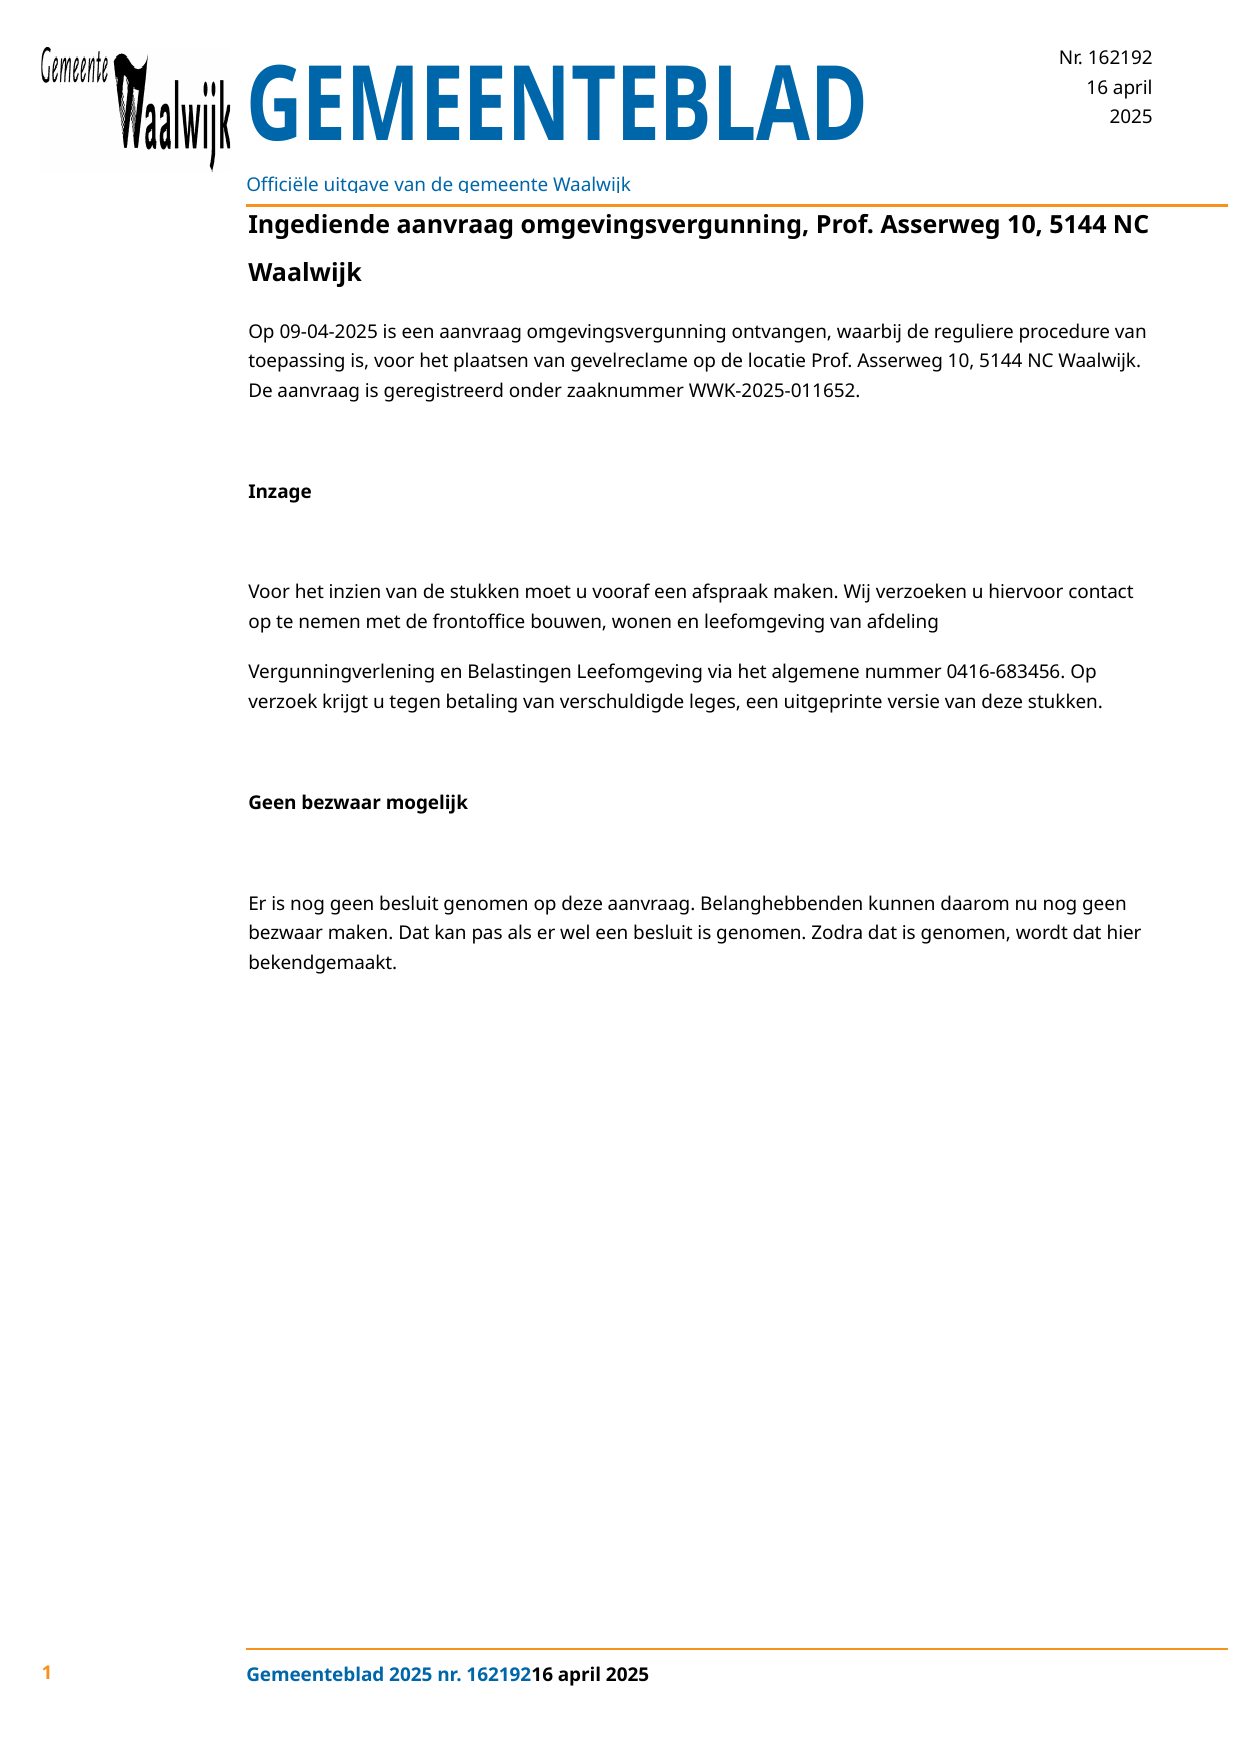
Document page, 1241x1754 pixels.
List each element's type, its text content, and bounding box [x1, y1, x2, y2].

text Inzage [248, 478, 1152, 504]
text Er is nog geen besluit genomen op deze aanvraag. Belanghebbenden kunnen daarom nu nog geen bezwaar maken. Dat kan pas als er wel een besluit is genomen. Zodra dat is genomen, wordt dat hier bekendgemaakt. [248, 890, 1152, 975]
text Voor het inzien van de stukken moet u vooraf een afspraak maken. Wij verzoeken u hiervoor contact op te nemen met de frontoffice bouwen, wonen en leefomgeving van afdeling [248, 579, 1152, 634]
picture [41, 47, 231, 172]
text Vergunningverlening en Belastingen Leefomgeving via het algemene nummer 0416-683456. Op verzoek krijgt u tegen betaling van verschuldigde leges, een uitgeprinte versie van deze stukken. [248, 659, 1152, 714]
text Geen bezwaar mogelijk [248, 789, 1152, 815]
text Op 09-04-2025 is een aanvraag omgevingsvergunning ontvangen, waarbij de reguliere procedure van toepassing is, voor het plaatsen van gevelreclame op de locatie Prof. Asserweg 10, 5144 NC Waalwijk. De aanvraag is geregistreerd onder zaaknummer WWK-2025-011652. [248, 318, 1152, 403]
text Ingediende aanvraag omgevingsvergunning, Prof. Asserweg 10, 5144 NC Waalwijk [248, 207, 1152, 288]
